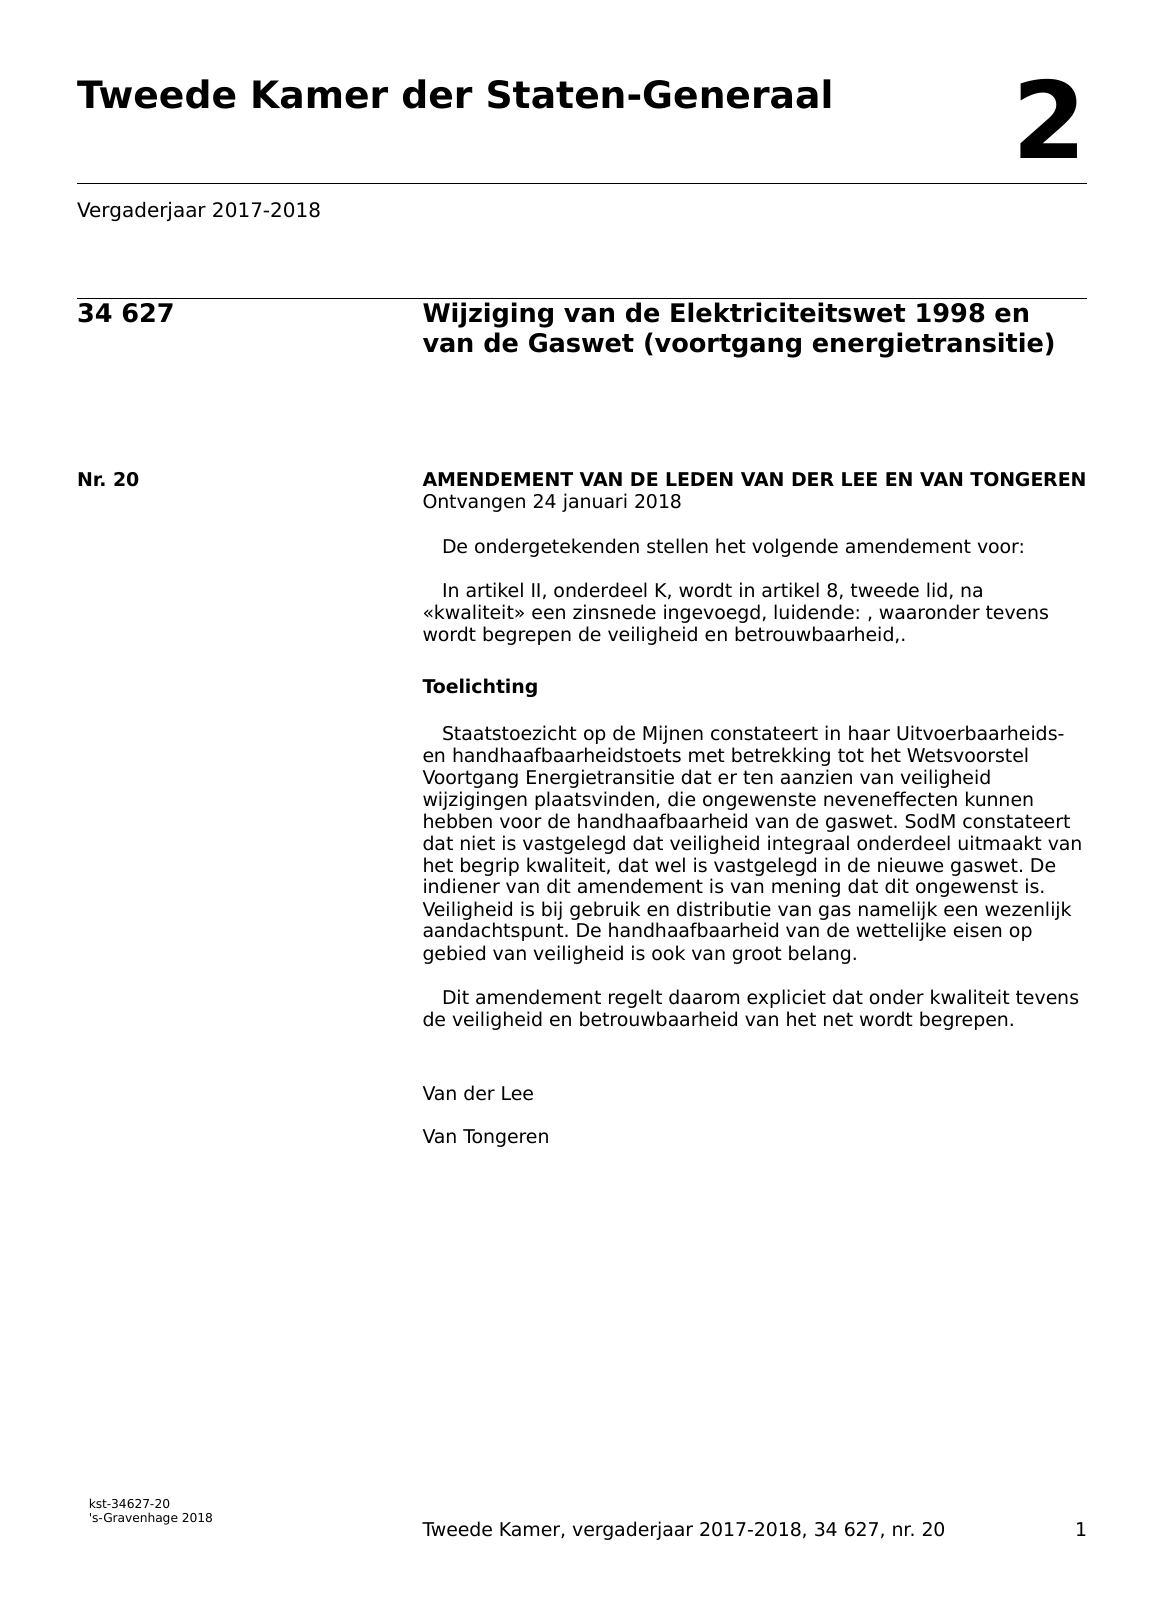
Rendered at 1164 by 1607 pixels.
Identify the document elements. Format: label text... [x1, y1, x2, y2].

text In artikel II, onderdeel K, wordt in artikel 8, tweede lid, na «kwaliteit» een zinsnede ingevoegd, luidende: , waaronder tevens wordt begrepen de veiligheid en betrouwbaarheid,. [422, 580, 1087, 646]
table_header 2 [886, 59, 1087, 183]
text 's-Gravenhage 2018 [88, 1511, 323, 1525]
text De ondergetekenden stellen het volgende amendement voor: [422, 536, 1087, 557]
subtitle Toelichting [422, 676, 1087, 698]
table_cell Vergaderjaar 2017-2018 [77, 184, 1087, 298]
text kst-34627-20 [88, 1497, 323, 1511]
text Staatstoezicht op de Mijnen constateert in haar Uitvoerbaarheids- en handhaafbaarheidstoets met betrekking tot het Wetsvoorstel Voortgang Energietransitie dat er ten aanzien van veiligheid wijzigingen plaatsvinden, die ongewenste neveneffecten kunnen hebben voor de handhaafbaarheid van de gaswet. SodM constateert dat niet is vastgelegd dat veiligheid integraal onderdeel uitmaakt van het begrip kwaliteit, dat wel is vastgelegd in de nieuwe gaswet. De indiener van dit amendement is van mening dat dit ongewenst is. Veiligheid is bij gebruik en distributie van gas namelijk een wezenlijk aandachtspunt. De handhaafbaarheid van de wettelijke eisen op gebied van veiligheid is ook van groot belang. [422, 723, 1087, 964]
text Dit amendement regelt daarom expliciet dat onder kwaliteit tevens de veiligheid en betrouwbaarheid van het net wordt begrepen. [422, 987, 1087, 1031]
subtitle Nr. 20 AMENDEMENT VAN DE LEDEN VAN DER LEE EN VAN TONGEREN [77, 469, 1087, 491]
table_header Tweede Kamer der Staten-Generaal [77, 59, 886, 183]
text Ontvangen 24 januari 2018 [422, 491, 1087, 513]
subtitle 34 627 Wijziging van de Elektriciteitswet 1998 en van de Gaswet (voortgang energietransitie) [77, 299, 1087, 358]
text Van der Lee Van Tongeren [422, 1061, 1087, 1148]
